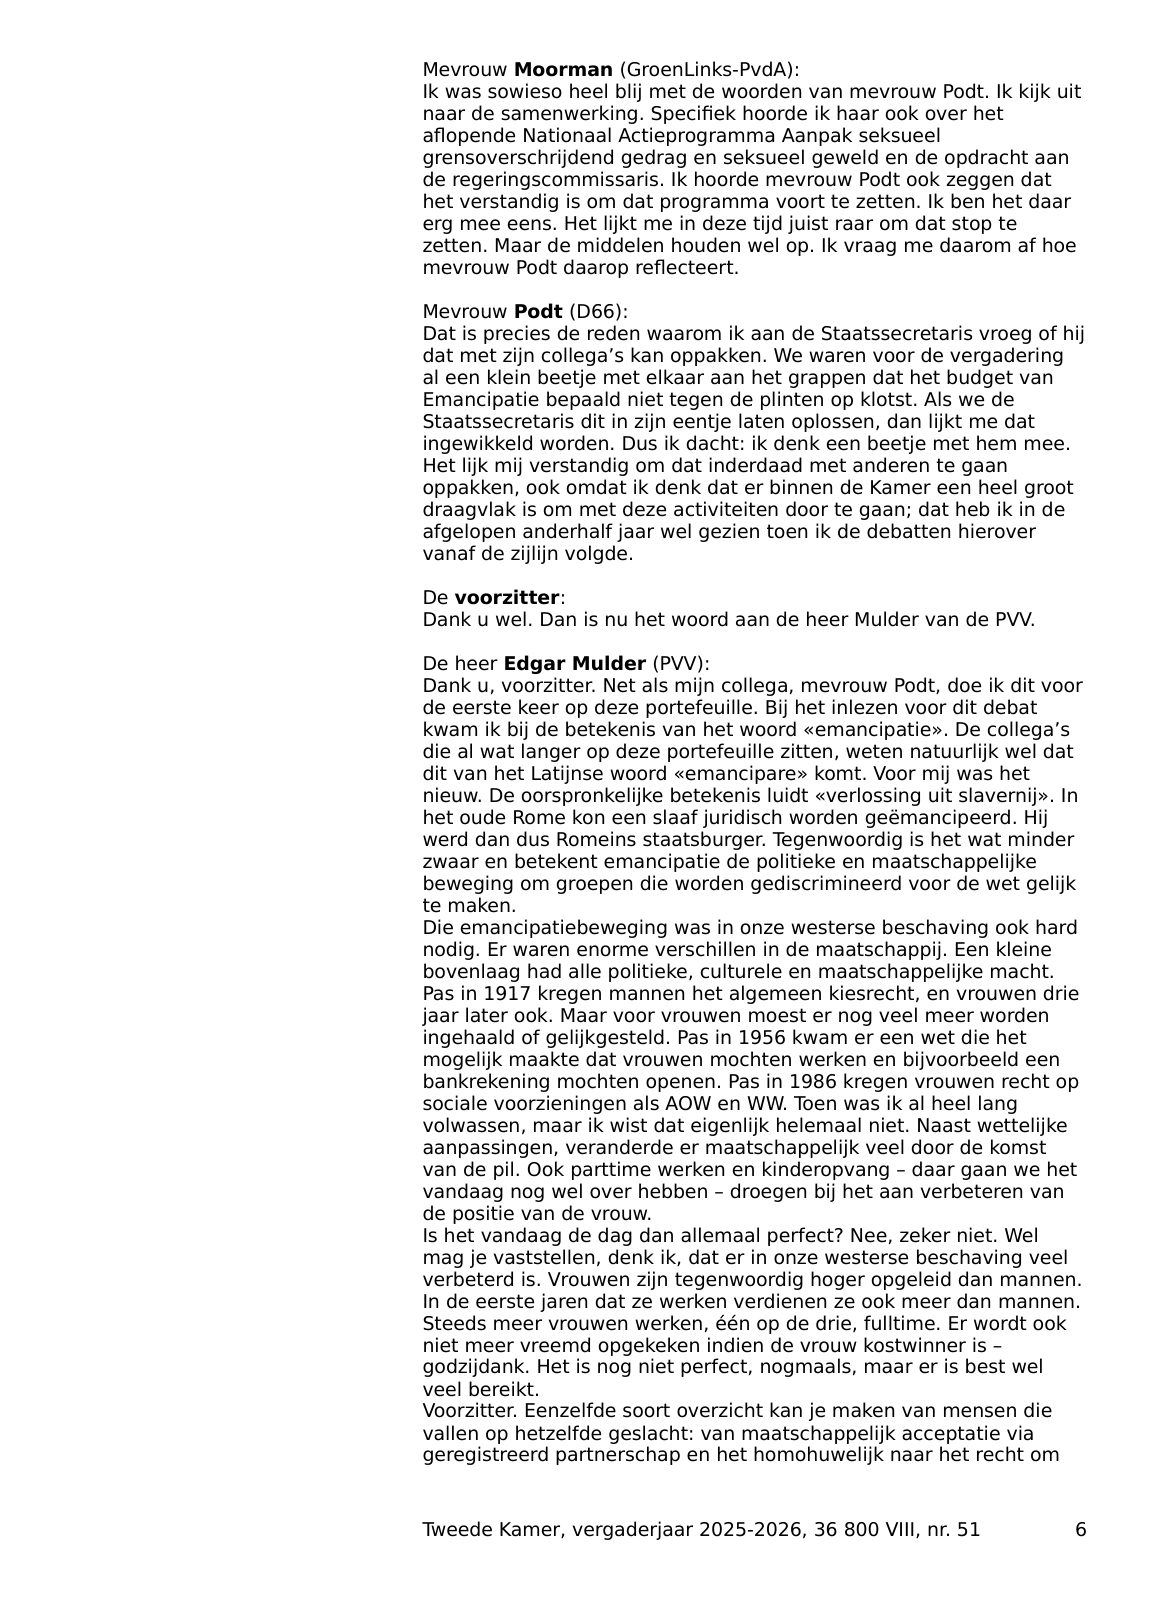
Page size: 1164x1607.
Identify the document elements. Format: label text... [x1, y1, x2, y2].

text De heer Edgar Mulder (PVV): [422, 653, 1087, 675]
text Mevrouw Podt (D66): [422, 301, 1087, 323]
text De voorzitter: [422, 587, 1087, 609]
text Voorzitter. Eenzelfde soort overzicht kan je maken van mensen die vallen op hetzelfde geslacht: van maatschappelijk acceptatie via geregistreerd partnerschap en het homohuwelijk naar het recht om [422, 1400, 1087, 1466]
text Is het vandaag de dag dan allemaal perfect? Nee, zeker niet. Wel mag je vaststellen, denk ik, dat er in onze westerse beschaving veel verbeterd is. Vrouwen zijn tegenwoordig hoger opgeleid dan mannen. In de eerste jaren dat ze werken verdienen ze ook meer dan mannen. Steeds meer vrouwen werken, één op de drie, fulltime. Er wordt ook niet meer vreemd opgekeken indien de vrouw kostwinner is – godzijdank. Het is nog niet perfect, nogmaals, maar er is best wel veel bereikt. [422, 1224, 1087, 1400]
text Dank u wel. Dan is nu het woord aan de heer Mulder van de PVV. [422, 609, 1087, 631]
text Dat is precies de reden waarom ik aan de Staatssecretaris vroeg of hij dat met zijn collega’s kan oppakken. We waren voor de vergadering al een klein beetje met elkaar aan het grappen dat het budget van Emancipatie bepaald niet tegen de plinten op klotst. Als we de Staatssecretaris dit in zijn eentje laten oplossen, dan lijkt me dat ingewikkeld worden. Dus ik dacht: ik denk een beetje met hem mee. Het lijk mij verstandig om dat inderdaad met anderen te gaan oppakken, ook omdat ik denk dat er binnen de Kamer een heel groot draagvlak is om met deze activiteiten door te gaan; dat heb ik in de afgelopen anderhalf jaar wel gezien toen ik de debatten hierover vanaf de zijlijn volgde. [422, 323, 1087, 565]
text Dank u, voorzitter. Net als mijn collega, mevrouw Podt, doe ik dit voor de eerste keer op deze portefeuille. Bij het inlezen voor dit debat kwam ik bij de betekenis van het woord «emancipatie». De collega’s die al wat langer op deze portefeuille zitten, weten natuurlijk wel dat dit van het Latijnse woord «emancipare» komt. Voor mij was het nieuw. De oorspronkelijke betekenis luidt «verlossing uit slavernij». In het oude Rome kon een slaaf juridisch worden geëmancipeerd. Hij werd dan dus Romeins staatsburger. Tegenwoordig is het wat minder zwaar en betekent emancipatie de politieke en maatschappelijke beweging om groepen die worden gediscrimineerd voor de wet gelijk te maken. [422, 675, 1087, 917]
text Die emancipatiebeweging was in onze westerse beschaving ook hard nodig. Er waren enorme verschillen in de maatschappij. Een kleine bovenlaag had alle politieke, culturele en maatschappelijke macht. Pas in 1917 kregen mannen het algemeen kiesrecht, en vrouwen drie jaar later ook. Maar voor vrouwen moest er nog veel meer worden ingehaald of gelijkgesteld. Pas in 1956 kwam er een wet die het mogelijk maakte dat vrouwen mochten werken en bijvoorbeeld een bankrekening mochten openen. Pas in 1986 kregen vrouwen recht op sociale voorzieningen als AOW en WW. Toen was ik al heel lang volwassen, maar ik wist dat eigenlijk helemaal niet. Naast wettelijke aanpassingen, veranderde er maatschappelijk veel door de komst van de pil. Ook parttime werken en kinderopvang – daar gaan we het vandaag nog wel over hebben – droegen bij het aan verbeteren van de positie van de vrouw. [422, 917, 1087, 1224]
text Ik was sowieso heel blij met de woorden van mevrouw Podt. Ik kijk uit naar de samenwerking. Specifiek hoorde ik haar ook over het aflopende Nationaal Actieprogramma Aanpak seksueel grensoverschrijdend gedrag en seksueel geweld en de opdracht aan de regeringscommissaris. Ik hoorde mevrouw Podt ook zeggen dat het verstandig is om dat programma voort te zetten. Ik ben het daar erg mee eens. Het lijkt me in deze tijd juist raar om dat stop te zetten. Maar de middelen houden wel op. Ik vraag me daarom af hoe mevrouw Podt daarop reflecteert. [422, 81, 1087, 279]
text Mevrouw Moorman (GroenLinks-PvdA): [422, 59, 1087, 81]
